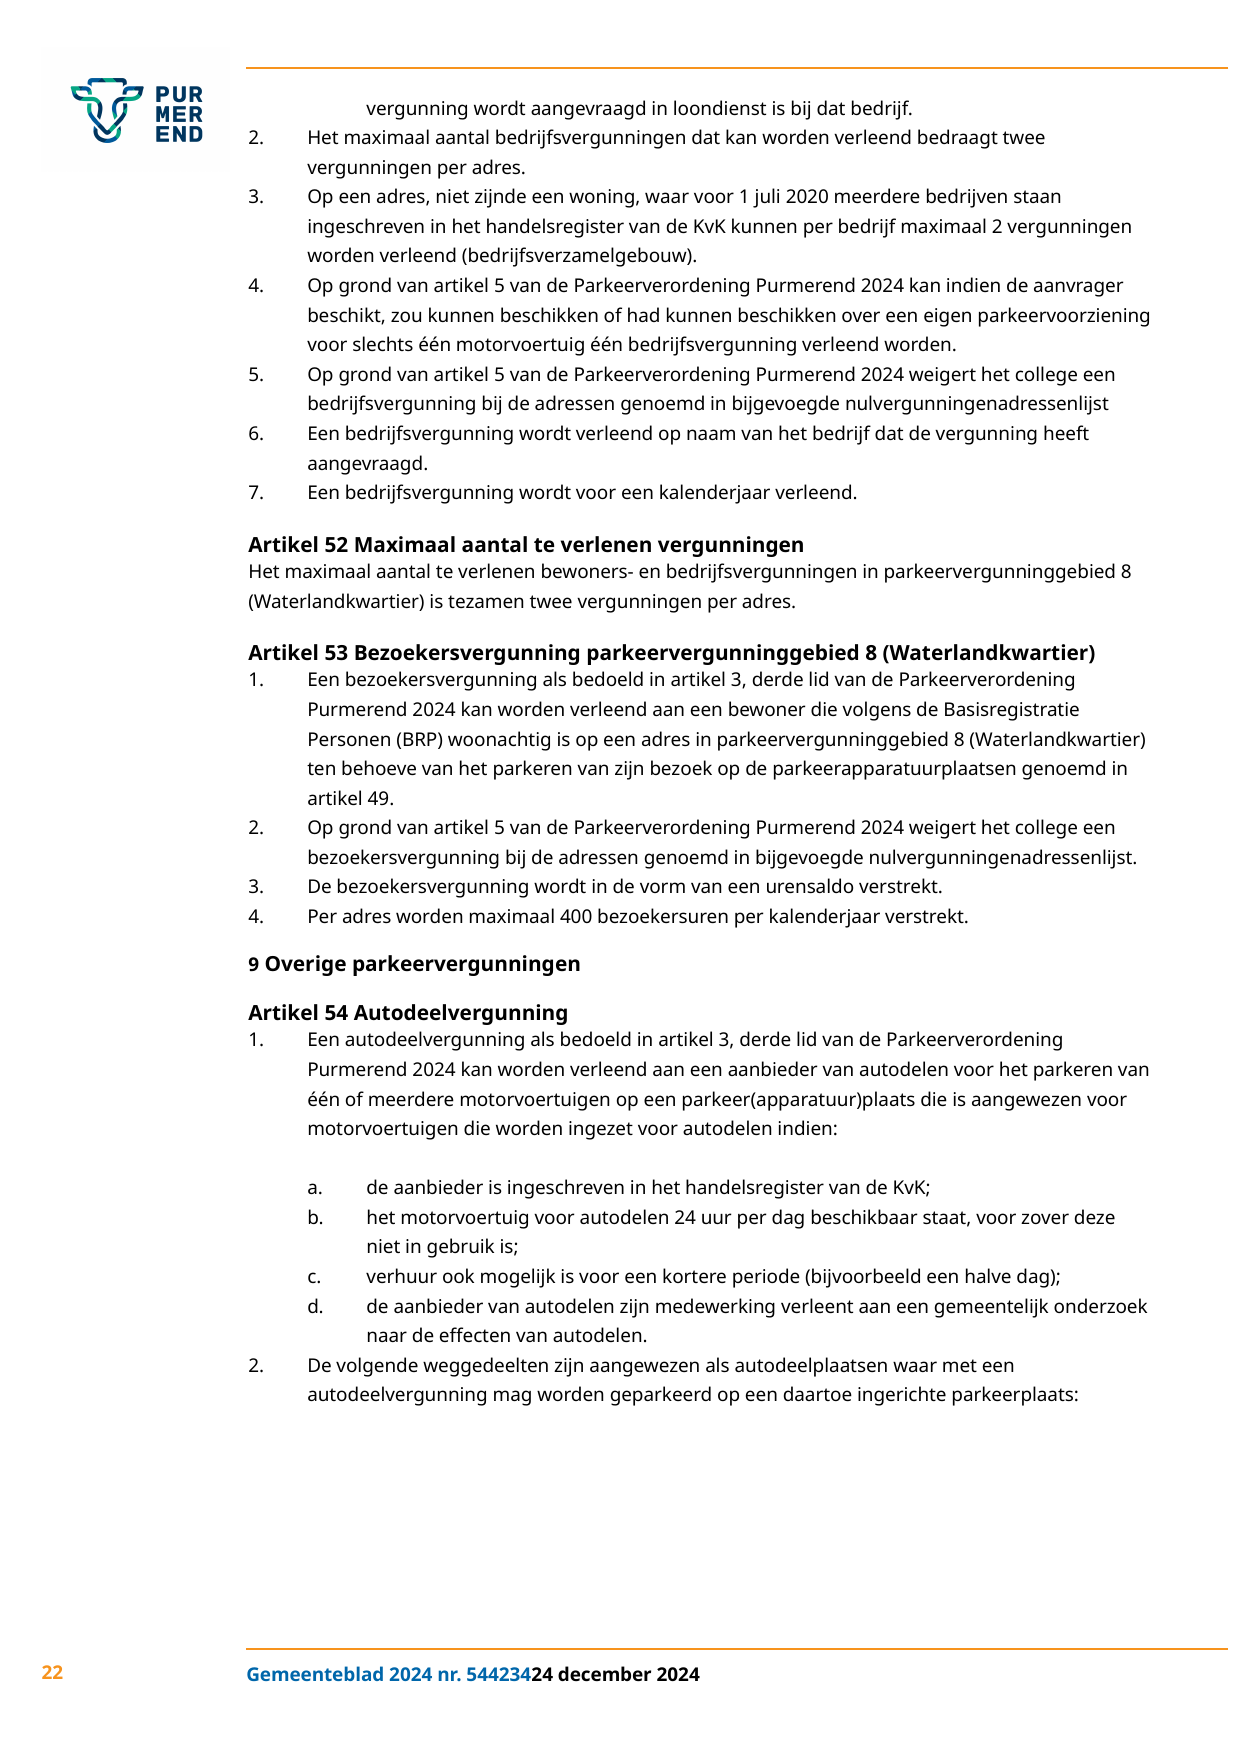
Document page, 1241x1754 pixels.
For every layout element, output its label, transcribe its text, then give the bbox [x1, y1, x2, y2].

text Artikel 53 Bezoekersvergunning parkeervergunninggebied 8 (Waterlandkwartier) [248, 638, 1152, 667]
list het motorvoertuig voor autodelen 24 uur per dag beschikbaar staat, voor zover deze niet in gebruik is; [307, 1204, 1152, 1259]
list De volgende weggedeelten zijn aangewezen als autodeelplaatsen waar met een autodeelvergunning mag worden geparkeerd op een daartoe ingerichte parkeerplaats: [248, 1352, 1152, 1407]
list de aanbieder is ingeschreven in het handelsregister van de KvK; [307, 1174, 1152, 1200]
text Het maximaal aantal te verlenen bewoners- en bedrijfsvergunningen in parkeervergunninggebied 8 (Waterlandkwartier) is tezamen twee vergunningen per adres. [248, 558, 1152, 613]
list de aanbieder van autodelen zijn medewerking verleent aan een gemeentelijk onderzoek naar de effecten van autodelen. [307, 1293, 1152, 1348]
list Per adres worden maximaal 400 bezoekersuren per kalenderjaar verstrekt. [248, 903, 1152, 929]
list Een autodeelvergunning als bedoeld in artikel 3, derde lid van de Parkeerverordening Purmerend 2024 kan worden verleend aan een aanbieder van autodelen voor het parkeren van één of meerdere motorvoertuigen op een parkeer(apparatuur)plaats die is aangewezen voor motorvoertuigen die worden ingezet voor autodelen indien: [248, 1027, 1152, 1141]
list Op grond van artikel 5 van de Parkeerverordening Purmerend 2024 weigert het college een bezoekersvergunning bij de adressen genoemd in bijgevoegde nulvergunningenadressenlijst. [248, 814, 1152, 870]
list verhuur ook mogelijk is voor een kortere periode (bijvoorbeeld een halve dag); [307, 1263, 1152, 1289]
list Op grond van artikel 5 van de Parkeerverordening Purmerend 2024 weigert het college een bedrijfsvergunning bij de adressen genoemd in bijgevoegde nulvergunningenadressenlijst [248, 361, 1152, 416]
text 9 Overige parkeervergunningen [248, 949, 1152, 977]
text Artikel 54 Autodeelvergunning [248, 998, 1152, 1027]
picture [41, 47, 231, 172]
list Op grond van artikel 5 van de Parkeerverordening Purmerend 2024 kan indien de aanvrager beschikt, zou kunnen beschikken of had kunnen beschikken over een eigen parkeervoorziening voor slechts één motorvoertuig één bedrijfsvergunning verleend worden. [248, 272, 1152, 357]
list Een bezoekersvergunning als bedoeld in artikel 3, derde lid van de Parkeerverordening Purmerend 2024 kan worden verleend aan een bewoner die volgens de Basisregistratie Personen (BRP) woonachtig is op een adres in parkeervergunninggebied 8 (Waterlandkwartier) ten behoeve van het parkeren van zijn bezoek op de parkeerapparatuurplaatsen genoemd in artikel 49. [248, 667, 1152, 811]
list De bezoekersvergunning wordt in de vorm van een urensaldo verstrekt. [248, 874, 1152, 899]
list Het maximaal aantal bedrijfsvergunningen dat kan worden verleend bedraagt twee vergunningen per adres. [248, 124, 1152, 180]
list Een bedrijfsvergunning wordt verleend op naam van het bedrijf dat de vergunning heeft aangevraagd. [248, 420, 1152, 476]
list Op een adres, niet zijnde een woning, waar voor 1 juli 2020 meerdere bedrijven staan ingeschreven in het handelsregister van de KvK kunnen per bedrijf maximaal 2 vergunningen worden verleend (bedrijfsverzamelgebouw). [248, 183, 1152, 268]
list vergunning wordt aangevraagd in loondienst is bij dat bedrijf. [307, 95, 1152, 121]
text Artikel 52 Maximaal aantal te verlenen vergunningen [248, 530, 1152, 558]
list Een bedrijfsvergunning wordt voor een kalenderjaar verleend. [248, 479, 1152, 505]
